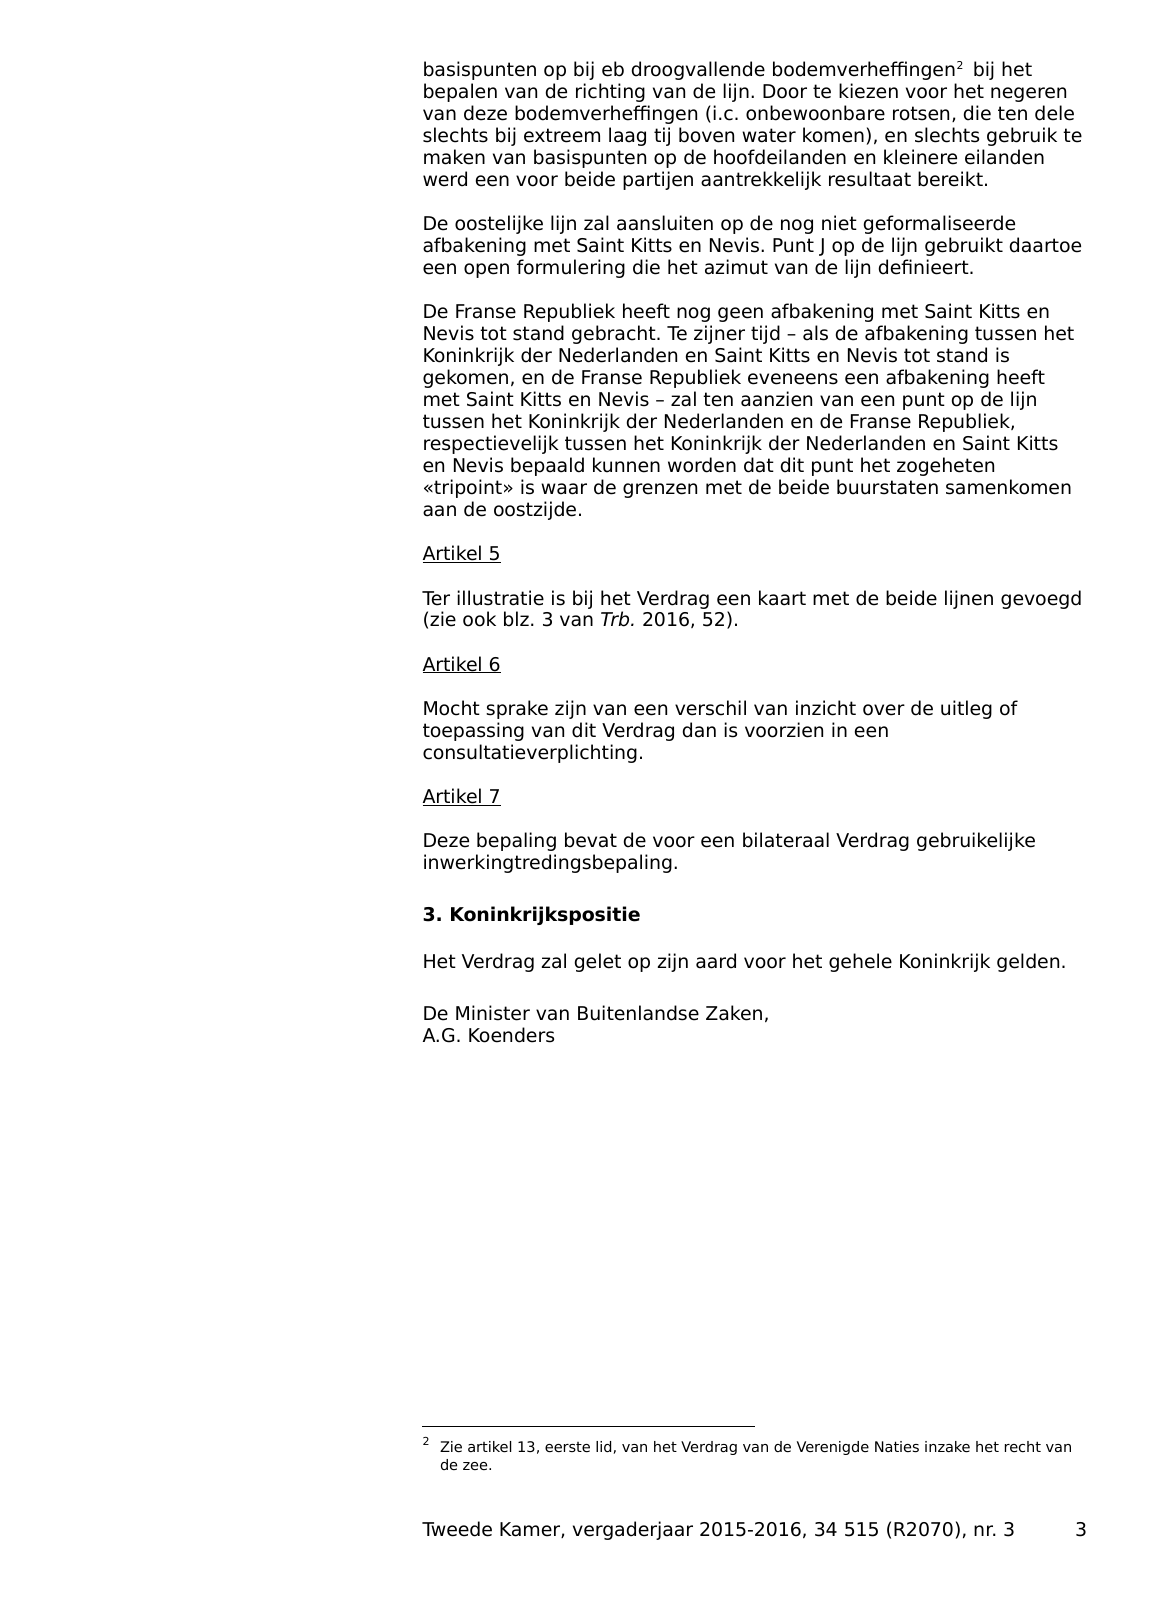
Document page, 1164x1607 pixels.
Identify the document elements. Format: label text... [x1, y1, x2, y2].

text Het Verdrag zal gelet op zijn aard voor het gehele Koninkrijk gelden. [422, 951, 1087, 973]
text De oostelijke lijn zal aansluiten op de nog niet geformaliseerde afbakening met Saint Kitts en Nevis. Punt J op de lijn gebruikt daartoe een open formulering die het azimut van de lijn definieert. [422, 213, 1087, 279]
subtitle Artikel 5 [422, 543, 1087, 565]
text De Franse Republiek heeft nog geen afbakening met Saint Kitts en Nevis tot stand gebracht. Te zijner tijd – als de afbakening tussen het Koninkrijk der Nederlanden en Saint Kitts en Nevis tot stand is gekomen, en de Franse Republiek eveneens een afbakening heeft met Saint Kitts en Nevis – zal ten aanzien van een punt op de lijn tussen het Koninkrijk der Nederlanden en de Franse Republiek, respectievelijk tussen het Koninkrijk der Nederlanden en Saint Kitts en Nevis bepaald kunnen worden dat dit punt het zogeheten «tripoint» is waar de grenzen met de beide buurstaten samenkomen aan de oostzijde. [422, 301, 1087, 521]
text De Minister van Buitenlandse Zaken, A.G. Koenders [422, 1003, 1087, 1047]
text basispunten op bij eb droogvallende bodemverheffingen bij het bepalen van de richting van de lijn. Door te kiezen voor het negeren van deze bodemverheffingen (i.c. onbewoonbare rotsen, die ten dele slechts bij extreem laag tij boven water komen), en slechts gebruik te maken van basispunten op de hoofdeilanden en kleinere eilanden werd een voor beide partijen aantrekkelijk resultaat bereikt. [422, 59, 1087, 191]
text Mocht sprake zijn van een verschil van inzicht over de uitleg of toepassing van dit Verdrag dan is voorzien in een consultatieverplichting. [422, 698, 1087, 764]
text Deze bepaling bevat de voor een bilateraal Verdrag gebruikelijke inwerkingtredingsbepaling. [422, 830, 1087, 874]
subtitle Artikel 6 [422, 653, 1087, 676]
subtitle 3. Koninkrijkspositie [422, 904, 1087, 926]
text Zie artikel 13, eerste lid, van het Verdrag van de Verenigde Naties inzake het recht van de zee. [422, 1435, 1087, 1474]
text Ter illustratie is bij het Verdrag een kaart met de beide lijnen gevoegd (zie ook blz. 3 van Trb. 2016, 52). [422, 587, 1087, 631]
subtitle Artikel 7 [422, 786, 1087, 808]
